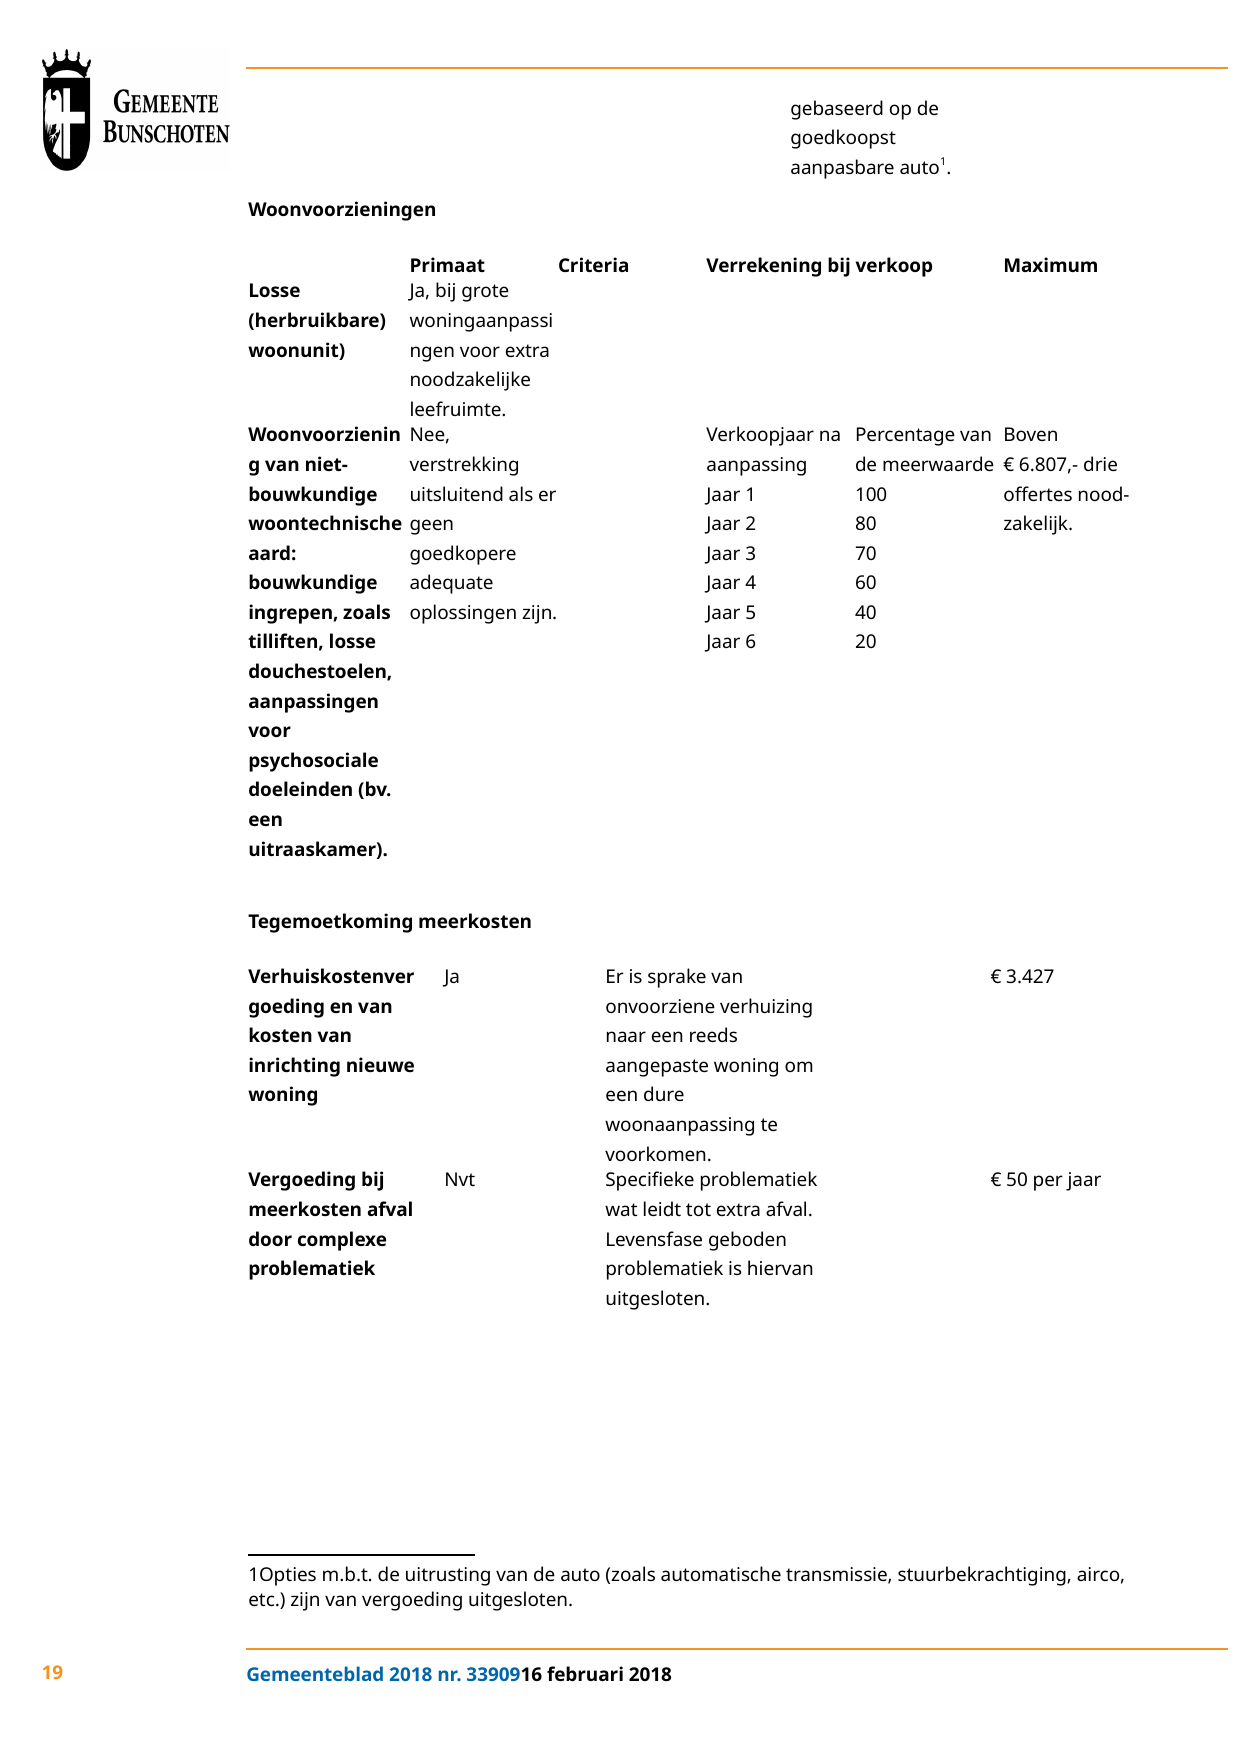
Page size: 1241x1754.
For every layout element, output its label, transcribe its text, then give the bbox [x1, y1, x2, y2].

table_header Maximum [1003, 252, 1152, 278]
table_cell gebaseerd op de goedkoopst aanpasbare auto. [790, 95, 971, 180]
table_header [248, 252, 409, 278]
table_header [829, 963, 990, 1167]
table_cell Percentage van de meerwaarde 100 80 70 60 40 20 [855, 422, 1003, 891]
table_header Ja [444, 963, 605, 1167]
table_cell [429, 95, 609, 180]
table_cell [706, 278, 1003, 422]
table_cell Boven € 6.807,- drie offertes nood-zakelijk. [1003, 422, 1152, 891]
table_cell Losse (herbruikbare) woonunit) [248, 278, 409, 422]
table_cell Woonvoorziening van niet-bouwkundige woontechnische aard: bouwkundige ingrepen, zoals tilliften, losse douchestoelen, aanpassingen voor psychosociale doeleinden (bv. een uitraaskamer). [248, 422, 409, 891]
table_cell Specifieke problematiek wat leidt tot extra afval. Levensfase geboden problematiek is hiervan uitgesloten. [605, 1167, 829, 1311]
table_header € 3.427 [990, 963, 1152, 1167]
table_cell [558, 278, 706, 422]
table_header Verrekening bij verkoop [706, 252, 1003, 278]
table_cell € 50 per jaar [990, 1167, 1152, 1311]
table_header Primaat [409, 252, 558, 278]
table_cell [248, 95, 429, 180]
text Tegemoetkoming meerkosten [248, 908, 1152, 934]
table_cell [609, 95, 790, 180]
table_cell Verkoopjaar na aanpassing Jaar 1 Jaar 2 Jaar 3 Jaar 4 Jaar 5 Jaar 6 [706, 422, 855, 891]
text Woonvoorzieningen [248, 196, 1152, 222]
table_cell Nee, verstrekking uitsluitend als er geen goedkopere adequate oplossingen zijn. [409, 422, 558, 891]
picture [41, 47, 231, 172]
table_cell Vergoeding bij meerkosten afval door complexe problematiek [248, 1167, 444, 1311]
table_cell [558, 422, 706, 891]
table_cell [971, 95, 1152, 180]
table_cell [829, 1167, 990, 1311]
table_cell [1003, 278, 1152, 422]
table_header Verhuiskostenver goeding en van kosten van inrichting nieuwe woning [248, 963, 444, 1167]
table_cell Ja, bij grote woningaanpassingen voor extra noodzakelijke leefruimte. [409, 278, 558, 422]
table_header Criteria [558, 252, 706, 278]
table_header Er is sprake van onvoorziene verhuizing naar een reeds aangepaste woning om een dure woonaanpassing te voorkomen. [605, 963, 829, 1167]
table_cell Nvt [444, 1167, 605, 1311]
